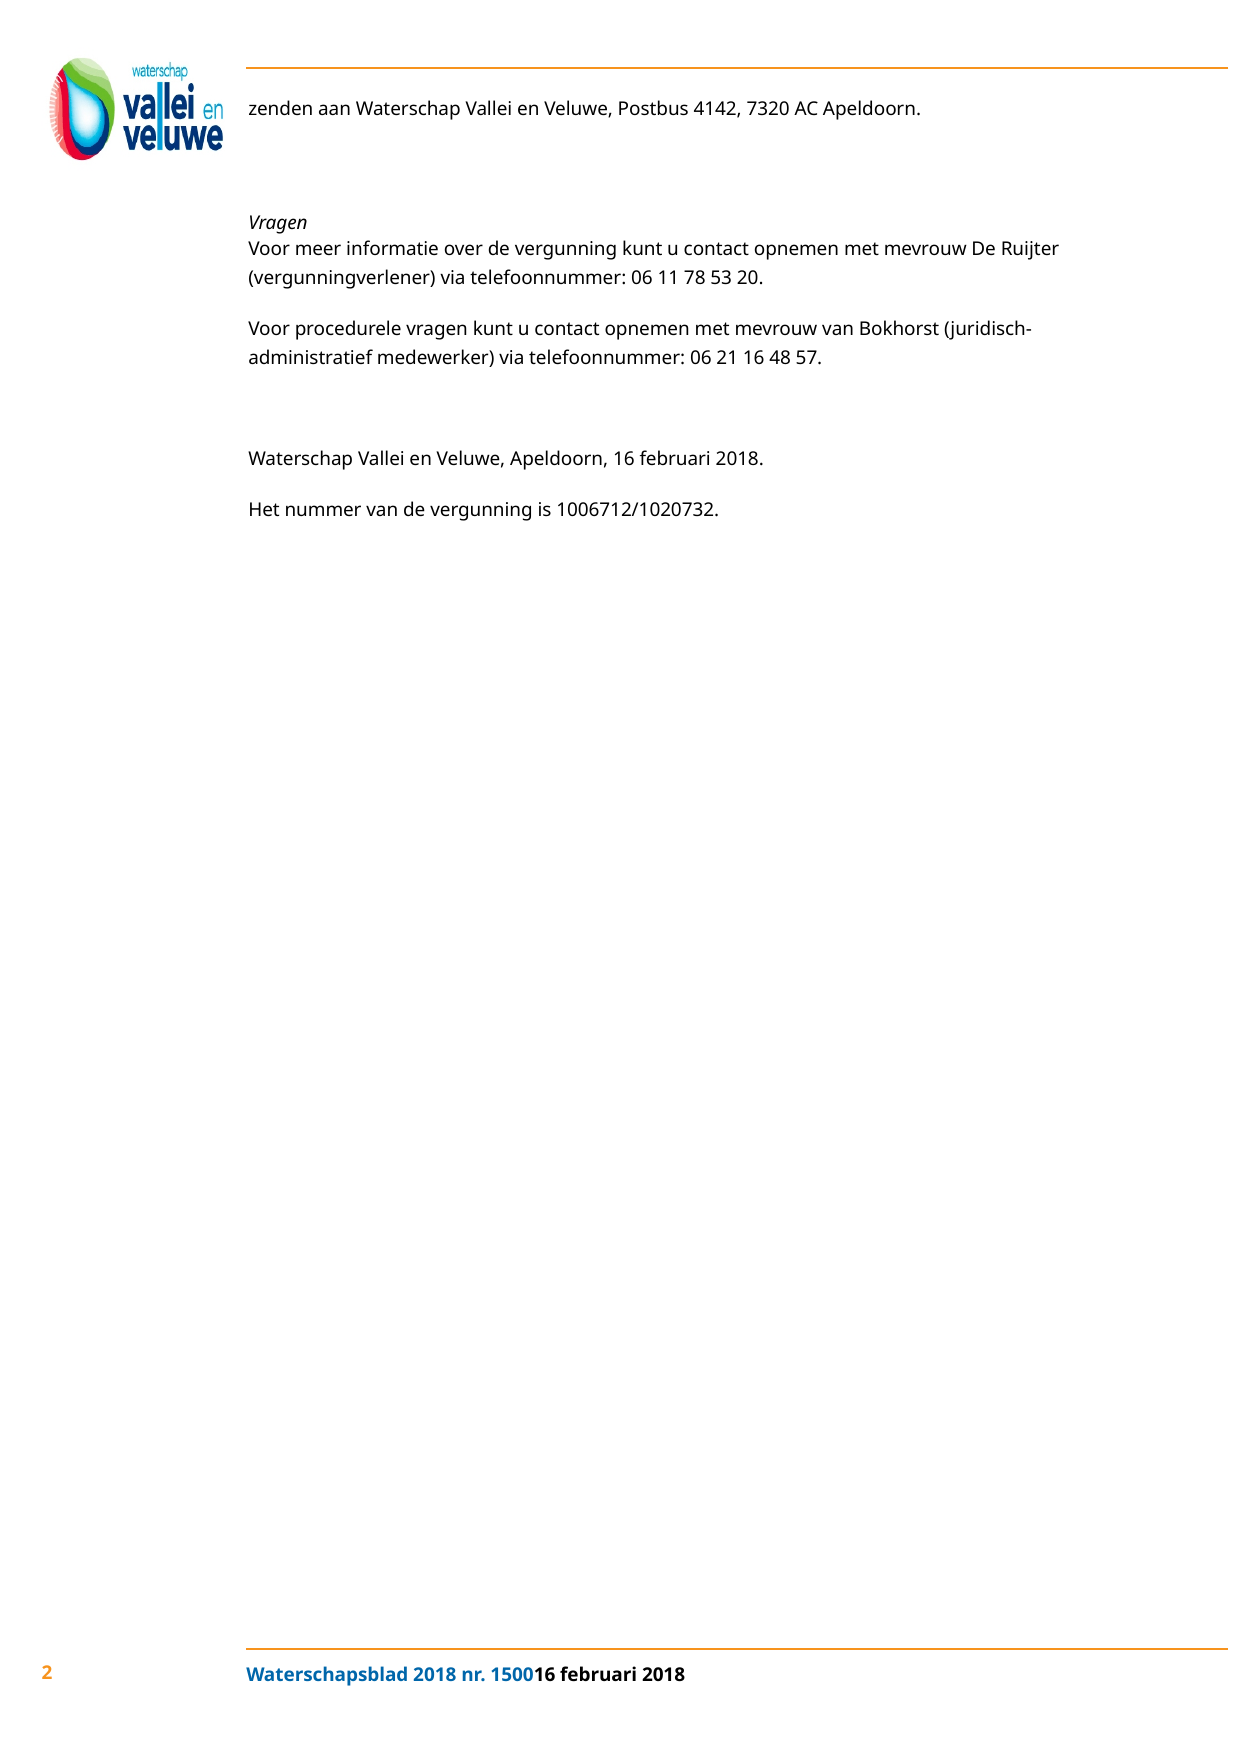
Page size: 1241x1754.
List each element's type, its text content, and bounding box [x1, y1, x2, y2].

picture [41, 47, 231, 172]
text zenden aan Waterschap Vallei en Veluwe, Postbus 4142, 7320 AC Apeldoorn. [248, 95, 1152, 121]
text Het nummer van de vergunning is 1006712/1020732. [248, 496, 1152, 521]
text Vragen [248, 209, 1152, 235]
text Voor procedurele vragen kunt u contact opnemen met mevrouw van Bokhorst (juridisch-administratief medewerker) via telefoonnummer: 06 21 16 48 57. [248, 315, 1152, 370]
text Voor meer informatie over de vergunning kunt u contact opnemen met mevrouw De Ruijter (vergunningverlener) via telefoonnummer: 06 11 78 53 20. [248, 235, 1152, 290]
text Waterschap Vallei en Veluwe, Apeldoorn, 16 februari 2018. [248, 445, 1152, 471]
